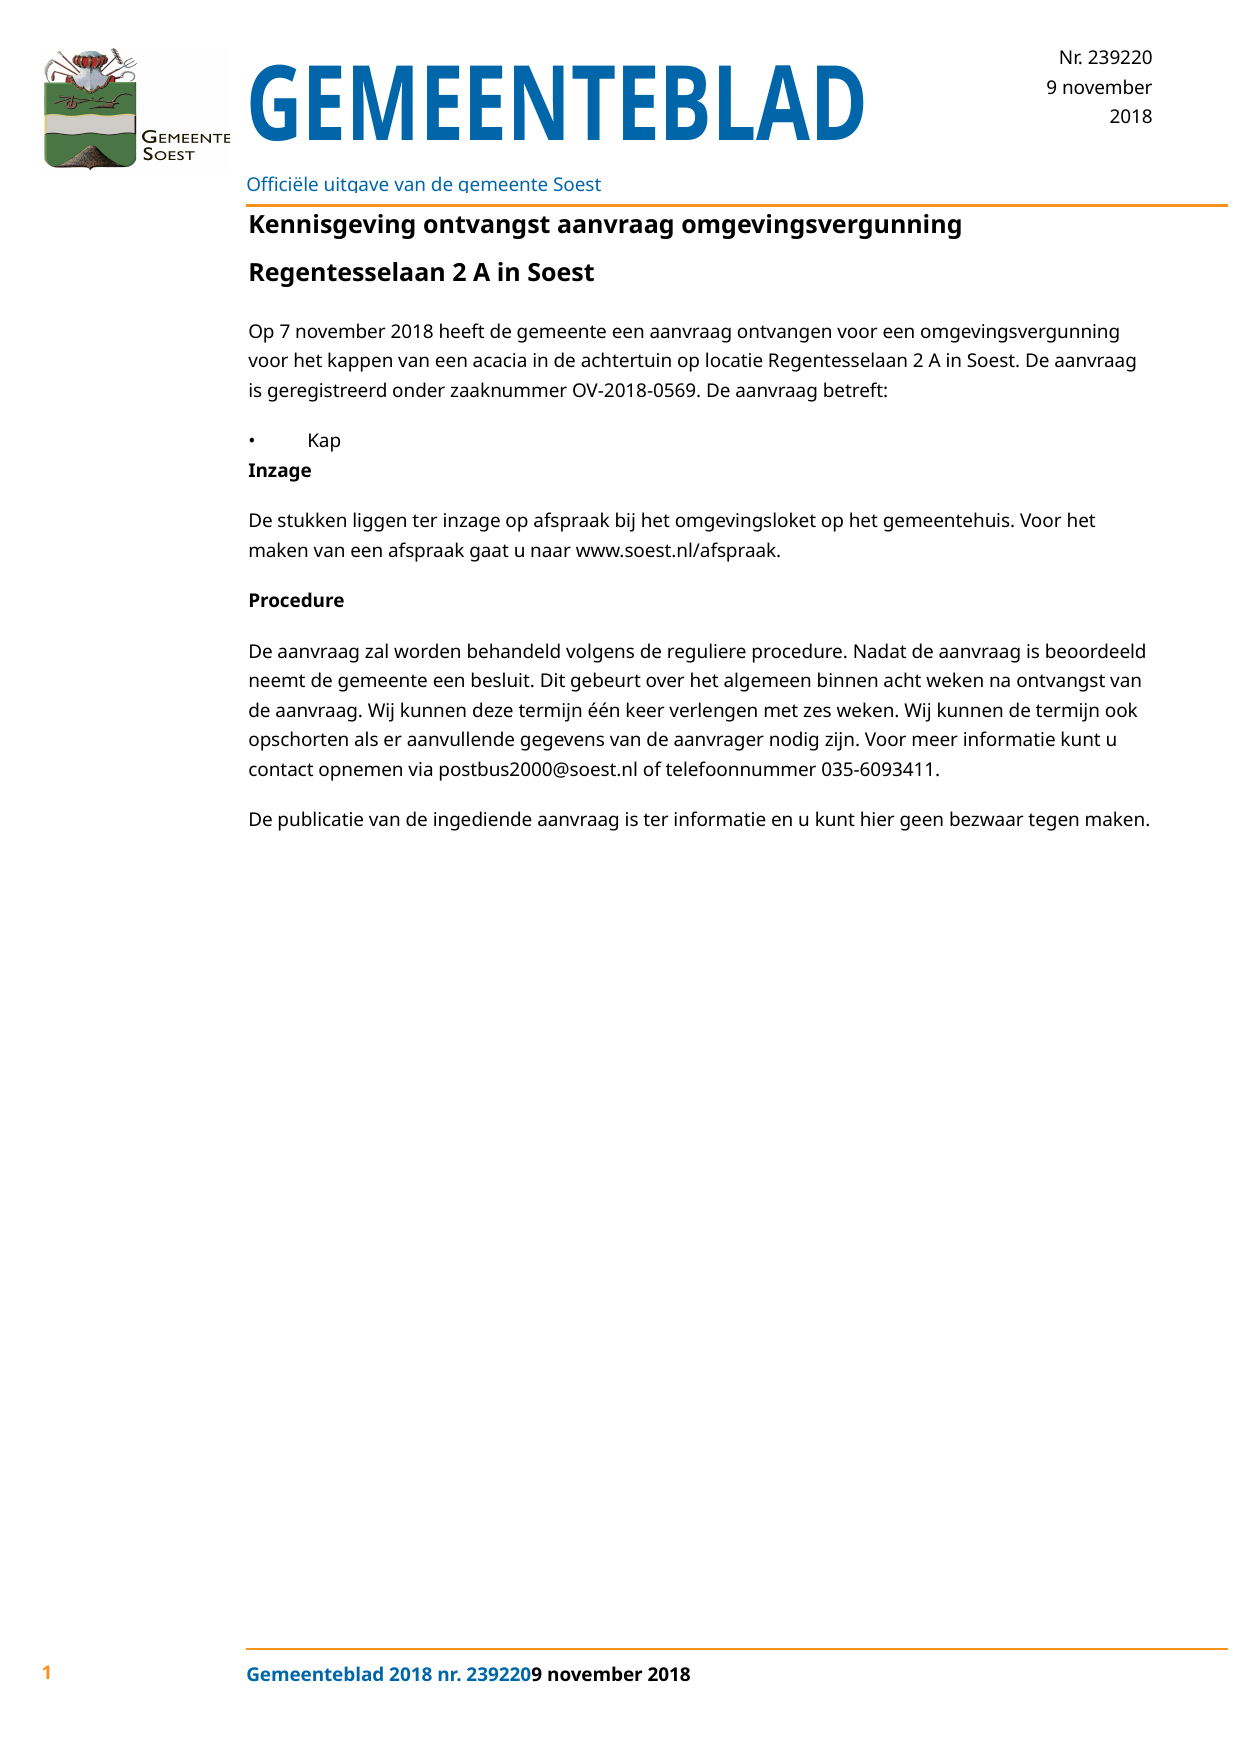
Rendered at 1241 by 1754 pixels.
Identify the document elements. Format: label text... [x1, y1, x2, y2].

text De stukken liggen ter inzage op afspraak bij het omgevingsloket op het gemeentehuis. Voor het maken van een afspraak gaat u naar www.soest.nl/afspraak. [248, 507, 1152, 563]
text Procedure [248, 587, 1152, 613]
list Kap [248, 427, 1152, 453]
text De publicatie van de ingediende aanvraag is ter informatie en u kunt hier geen bezwaar tegen maken. [248, 807, 1152, 832]
picture [41, 47, 231, 172]
text Kennisgeving ontvangst aanvraag omgevingsvergunning Regentesselaan 2 A in Soest [248, 207, 1152, 288]
text Op 7 november 2018 heeft de gemeente een aanvraag ontvangen voor een omgevingsvergunning voor het kappen van een acacia in de achtertuin op locatie Regentesselaan 2 A in Soest. De aanvraag is geregistreerd onder zaaknummer OV-2018-0569. De aanvraag betreft: [248, 318, 1152, 403]
text Inzage [248, 457, 1152, 483]
text De aanvraag zal worden behandeld volgens de reguliere procedure. Nadat de aanvraag is beoordeeld neemt de gemeente een besluit. Dit gebeurt over het algemeen binnen acht weken na ontvangst van de aanvraag. Wij kunnen deze termijn één keer verlengen met zes weken. Wij kunnen de termijn ook opschorten als er aanvullende gegevens van de aanvrager nodig zijn. Voor meer informatie kunt u contact opnemen via postbus2000@soest.nl of telefoonnummer 035-6093411. [248, 638, 1152, 782]
